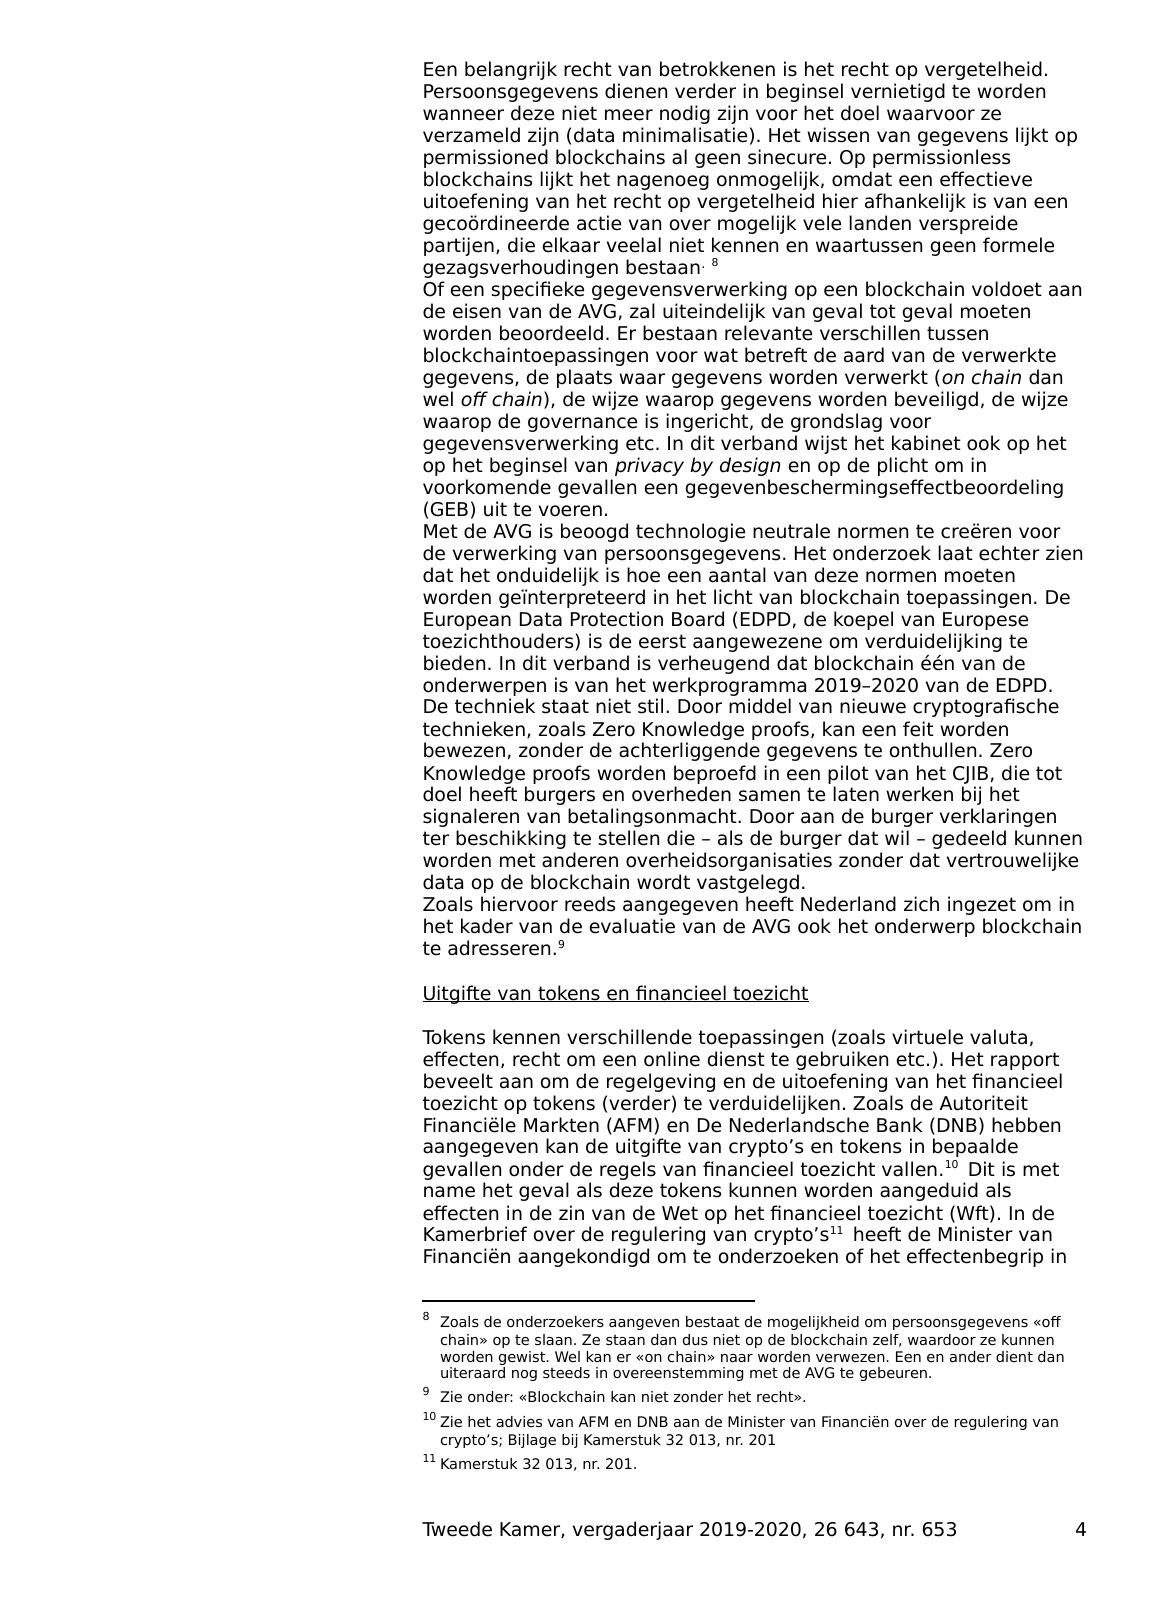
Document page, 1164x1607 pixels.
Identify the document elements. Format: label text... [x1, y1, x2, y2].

text Een belangrijk recht van betrokkenen is het recht op vergetelheid. Persoonsgegevens dienen verder in beginsel vernietigd te worden wanneer deze niet meer nodig zijn voor het doel waarvoor ze verzameld zijn (data minimalisatie). Het wissen van gegevens lijkt op permissioned blockchains al geen sinecure. Op permissionless blockchains lijkt het nagenoeg onmogelijk, omdat een effectieve uitoefening van het recht op vergetelheid hier afhankelijk is van een gecoördineerde actie van over mogelijk vele landen verspreide partijen, die elkaar veelal niet kennen en waartussen geen formele gezagsverhoudingen bestaan. [422, 59, 1087, 279]
text De techniek staat niet stil. Door middel van nieuwe cryptografische technieken, zoals Zero Knowledge proofs, kan een feit worden bewezen, zonder de achterliggende gegevens te onthullen. Zero Knowledge proofs worden beproefd in een pilot van het CJIB, die tot doel heeft burgers en overheden samen te laten werken bij het signaleren van betalingsonmacht. Door aan de burger verklaringen ter beschikking te stellen die – als de burger dat wil – gedeeld kunnen worden met anderen overheidsorganisaties zonder dat vertrouwelijke data op de blockchain wordt vastgelegd. [422, 696, 1087, 894]
text Zoals de onderzoekers aangeven bestaat de mogelijkheid om persoonsgegevens «off chain» op te slaan. Ze staan dan dus niet op de blockchain zelf, waardoor ze kunnen worden gewist. Wel kan er «on chain» naar worden verwezen. Een en ander dient dan uiteraard nog steeds in overeenstemming met de AVG te gebeuren. [422, 1310, 1087, 1382]
text Tokens kennen verschillende toepassingen (zoals virtuele valuta, effecten, recht om een online dienst te gebruiken etc.). Het rapport beveelt aan om de regelgeving en de uitoefening van het financieel toezicht op tokens (verder) te verduidelijken. Zoals de Autoriteit Financiële Markten (AFM) en De Nederlandsche Bank (DNB) hebben aangegeven kan de uitgifte van crypto’s en tokens in bepaalde gevallen onder de regels van financieel toezicht vallen. Dit is met name het geval als deze tokens kunnen worden aangeduid als effecten in de zin van de Wet op het financieel toezicht (Wft). In de Kamerbrief over de regulering van crypto’s heeft de Minister van Financiën aangekondigd om te onderzoeken of het effectenbegrip in [422, 1027, 1087, 1268]
text Kamerstuk 32 013, nr. 201. [422, 1452, 1087, 1474]
subtitle Uitgifte van tokens en financieel toezicht [422, 982, 1087, 1004]
text Zoals hiervoor reeds aangegeven heeft Nederland zich ingezet om in het kader van de evaluatie van de AVG ook het onderwerp blockchain te adresseren. [422, 894, 1087, 960]
text Of een specifieke gegevensverwerking op een blockchain voldoet aan de eisen van de AVG, zal uiteindelijk van geval tot geval moeten worden beoordeeld. Er bestaan relevante verschillen tussen blockchaintoepassingen voor wat betreft de aard van de verwerkte gegevens, de plaats waar gegevens worden verwerkt (on chain dan wel off chain), de wijze waarop gegevens worden beveiligd, de wijze waarop de governance is ingericht, de grondslag voor gegevensverwerking etc. In dit verband wijst het kabinet ook op het op het beginsel van privacy by design en op de plicht om in voorkomende gevallen een gegevenbeschermingseffectbeoordeling (GEB) uit te voeren. [422, 279, 1087, 521]
text Zie het advies van AFM en DNB aan de Minister van Financiën over de regulering van crypto’s; Bijlage bij Kamerstuk 32 013, nr. 201 [422, 1410, 1087, 1449]
text Zie onder: «Blockchain kan niet zonder het recht». [422, 1385, 1087, 1407]
text Met de AVG is beoogd technologie neutrale normen te creëren voor de verwerking van persoonsgegevens. Het onderzoek laat echter zien dat het onduidelijk is hoe een aantal van deze normen moeten worden geïnterpreteerd in het licht van blockchain toepassingen. De European Data Protection Board (EDPD, de koepel van Europese toezichthouders) is de eerst aangewezene om verduidelijking te bieden. In dit verband is verheugend dat blockchain één van de onderwerpen is van het werkprogramma 2019–2020 van de EDPD. [422, 521, 1087, 696]
